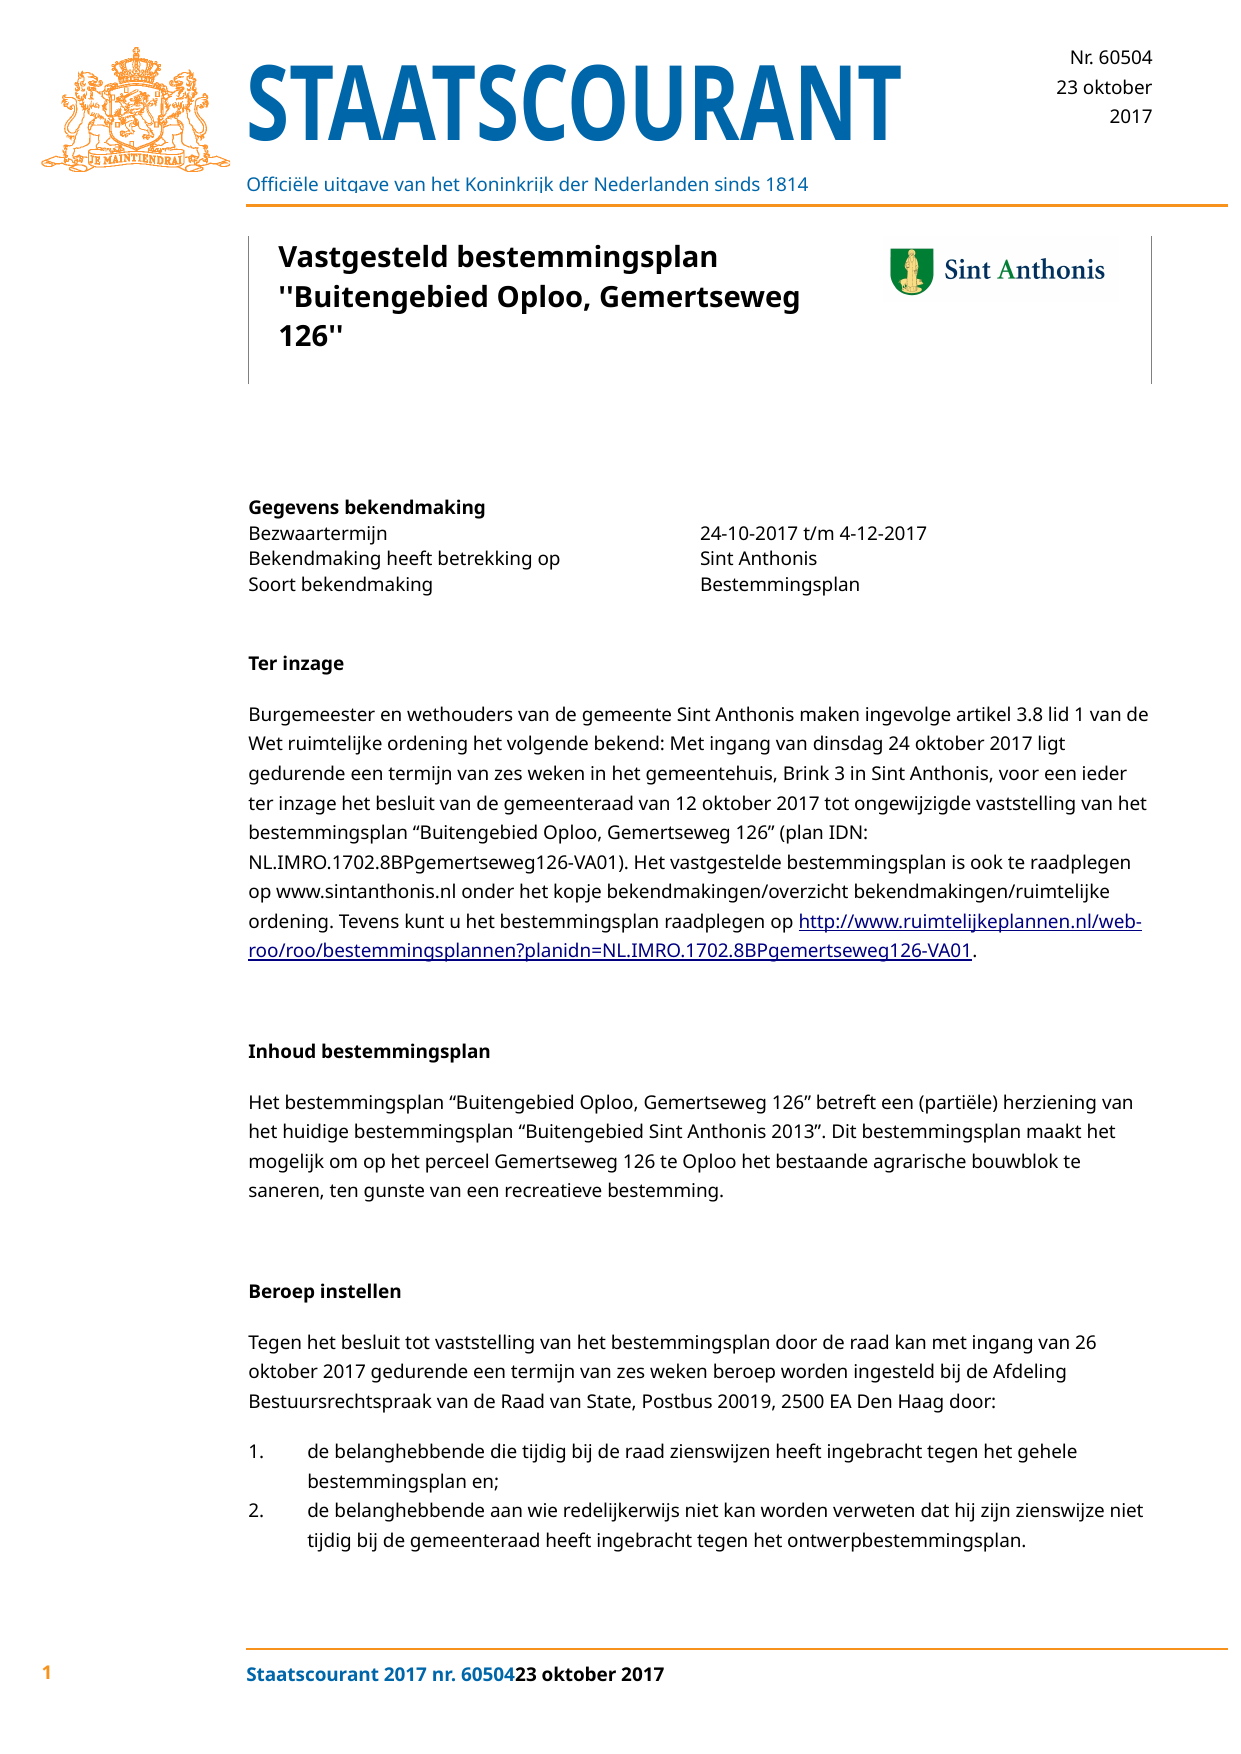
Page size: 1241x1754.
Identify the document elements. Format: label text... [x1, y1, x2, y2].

table_header Vastgesteld bestemmingsplan ''Buitengebied Oploo, Gemertseweg 126'' [249, 236, 850, 384]
text Inhoud bestemmingsplan [248, 1038, 1152, 1064]
table_cell Soort bekendmaking [248, 571, 700, 597]
text Beroep instellen [248, 1278, 1152, 1304]
table_header Gegevens bekendmaking [248, 465, 700, 520]
picture [41, 47, 231, 172]
table_cell Bekendmaking heeft betrekking op [248, 546, 700, 571]
table_cell Sint Anthonis [700, 546, 1152, 571]
table_cell Bezwaartermijn [248, 520, 700, 546]
text Tegen het besluit tot vaststelling van het bestemmingsplan door de raad kan met ingang van 26 oktober 2017 gedurende een termijn van zes weken beroep worden ingesteld bij de Afdeling Bestuursrechtspraak van de Raad van State, Postbus 20019, 2500 EA Den Haag door: [248, 1329, 1152, 1414]
picture [882, 236, 1119, 302]
list de belanghebbende die tijdig bij de raad zienswijzen heeft ingebracht tegen het gehele bestemmingsplan en; [248, 1438, 1152, 1494]
table_header [850, 236, 1151, 384]
table_cell 24-10-2017 t/m 4-12-2017 [700, 520, 1152, 546]
text Ter inzage [248, 651, 1152, 676]
table_cell Bestemmingsplan [700, 571, 1152, 597]
text Het bestemmingsplan “Buitengebied Oploo, Gemertseweg 126” betreft een (partiële) herziening van het huidige bestemmingsplan “Buitengebied Sint Anthonis 2013”. Dit bestemmingsplan maakt het mogelijk om op het perceel Gemertseweg 126 te Oploo het bestaande agrarische bouwblok te saneren, ten gunste van een recreatieve bestemming. [248, 1089, 1152, 1203]
text Burgemeester en wethouders van de gemeente Sint Anthonis maken ingevolge artikel 3.8 lid 1 van de Wet ruimtelijke ordening het volgende bekend: Met ingang van dinsdag 24 oktober 2017 ligt gedurende een termijn van zes weken in het gemeentehuis, Brink 3 in Sint Anthonis, voor een ieder ter inzage het besluit van de gemeenteraad van 12 oktober 2017 tot ongewijzigde vaststelling van het bestemmingsplan “Buitengebied Oploo, Gemertseweg 126” (plan IDN: NL.IMRO.1702.8BPgemertseweg126-VA01). Het vastgestelde bestemmingsplan is ook te raadplegen op www.sintanthonis.nl onder het kopje bekendmakingen/overzicht bekendmakingen/ruimtelijke ordening. Tevens kunt u het bestemmingsplan raadplegen op http://www.ruimtelijkeplannen.nl/web-roo/roo/bestemmingsplannen?planidn=NL.IMRO.1702.8BPgemertseweg126-VA01. [248, 701, 1152, 963]
list de belanghebbende aan wie redelijkerwijs niet kan worden verweten dat hij zijn zienswijze niet tijdig bij de gemeenteraad heeft ingebracht tegen het ontwerpbestemmingsplan. [248, 1498, 1152, 1553]
